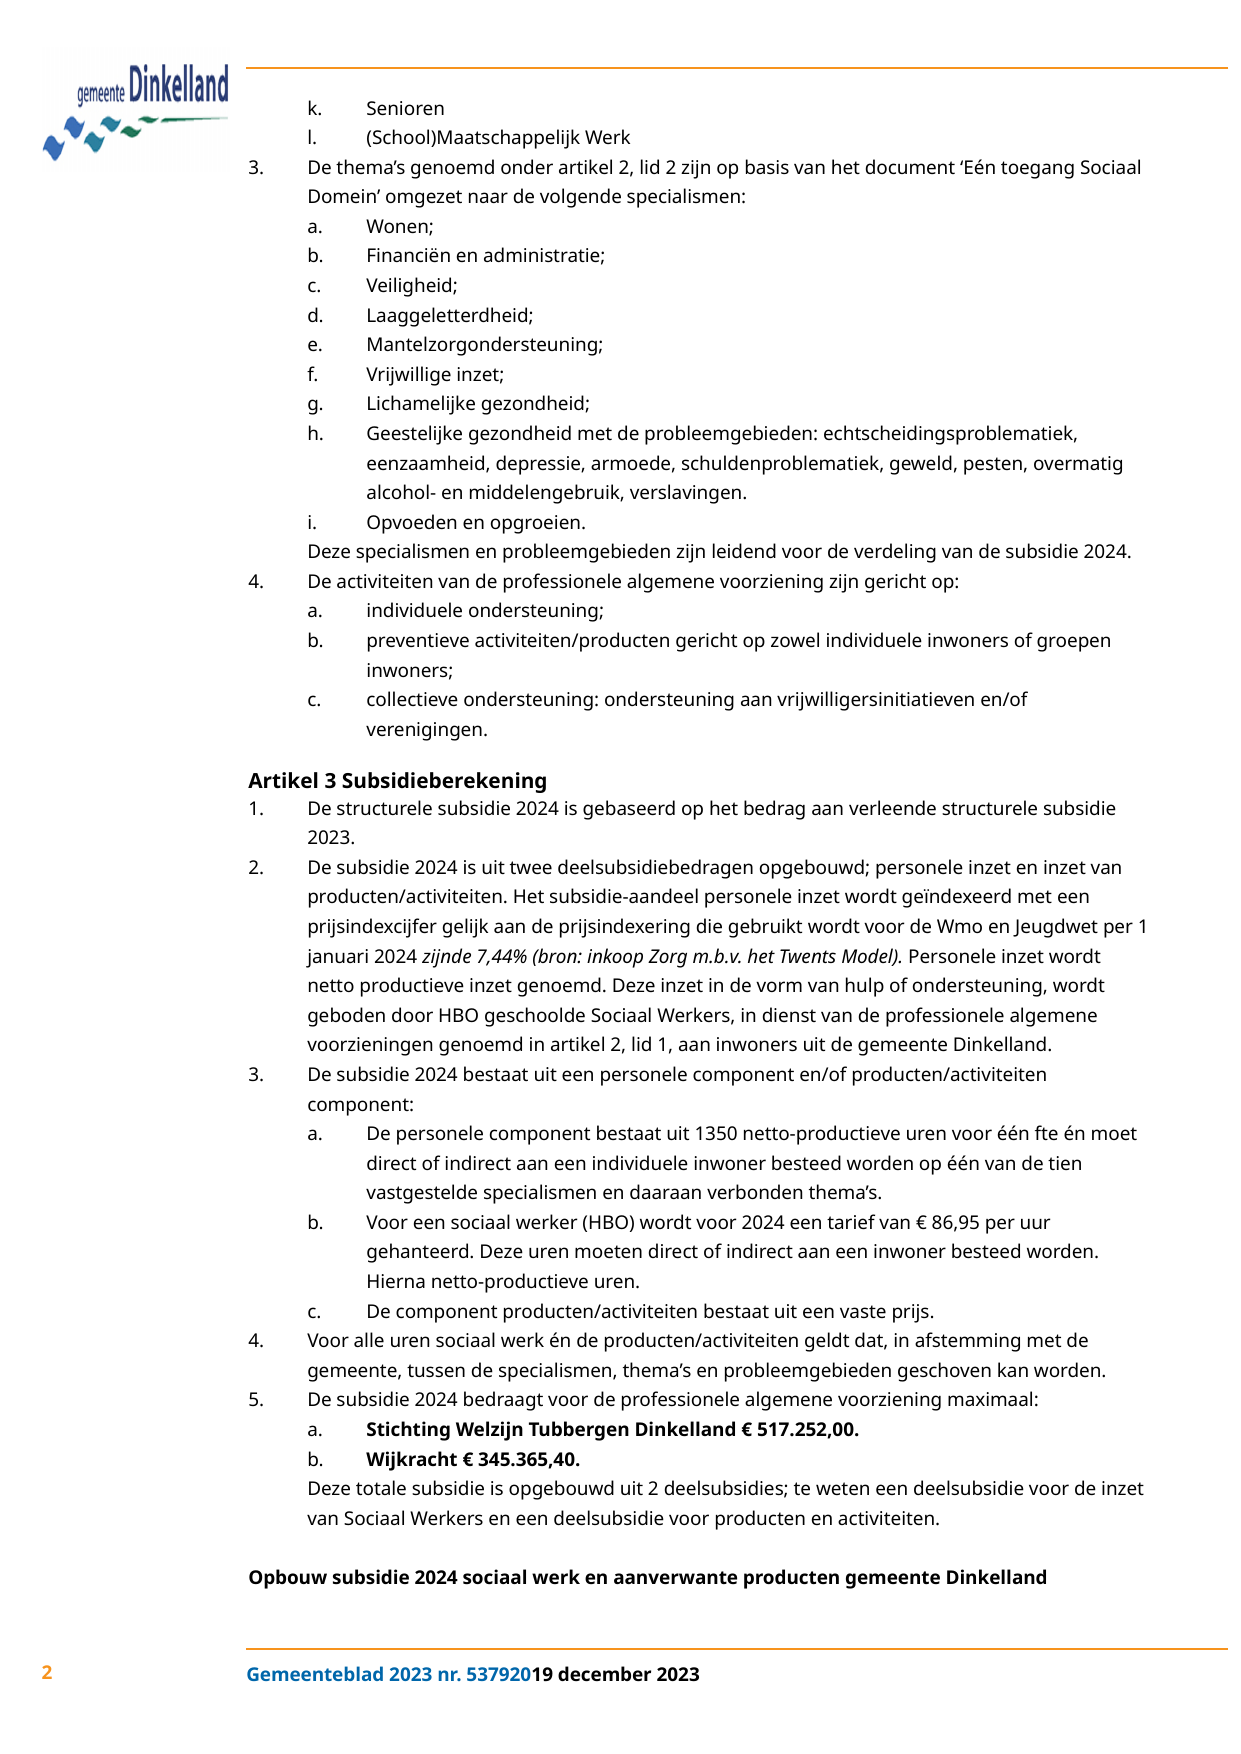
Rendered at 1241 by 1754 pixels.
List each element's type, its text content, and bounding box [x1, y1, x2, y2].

list De subsidie 2024 bestaat uit een personele component en/of producten/activiteiten component: [248, 1061, 1152, 1116]
list Voor een sociaal werker (HBO) wordt voor 2024 een tarief van € 86,95 per uur gehanteerd. Deze uren moeten direct of indirect aan een inwoner besteed worden. Hierna netto-productieve uren. [307, 1209, 1152, 1294]
list Wonen; [307, 213, 1152, 239]
list De component producten/activiteiten bestaat uit een vaste prijs. [307, 1298, 1152, 1323]
list Voor alle uren sociaal werk én de producten/activiteiten geldt dat, in afstemming met de gemeente, tussen de specialismen, thema’s en probleemgebieden geschoven kan worden. [248, 1327, 1152, 1383]
list Deze totale subsidie is opgebouwd uit 2 deelsubsidies; te weten een deelsubsidie voor de inzet van Sociaal Werkers en een deelsubsidie voor producten en activiteiten. [248, 1475, 1152, 1531]
list Senioren [307, 95, 1152, 121]
list Opvoeden en opgroeien. [307, 509, 1152, 535]
list De activiteiten van de professionele algemene voorziening zijn gericht op: [248, 568, 1152, 594]
list Veiligheid; [307, 272, 1152, 298]
list Stichting Welzijn Tubbergen Dinkelland € 517.252,00. [307, 1416, 1152, 1442]
text Opbouw subsidie 2024 sociaal werk en aanverwante producten gemeente Dinkelland [248, 1564, 1152, 1590]
list Vrijwillige inzet; [307, 361, 1152, 387]
list De personele component bestaat uit 1350 netto-productieve uren voor één fte én moet direct of indirect aan een individuele inwoner besteed worden op één van de tien vastgestelde specialismen en daaraan verbonden thema’s. [307, 1120, 1152, 1205]
picture [41, 47, 231, 172]
list De subsidie 2024 bedraagt voor de professionele algemene voorziening maximaal: [248, 1387, 1152, 1412]
list Mantelzorgondersteuning; [307, 331, 1152, 357]
list De subsidie 2024 is uit twee deelsubsidiebedragen opgebouwd; personele inzet en inzet van producten/activiteiten. Het subsidie-aandeel personele inzet wordt geïndexeerd met een prijsindexcijfer gelijk aan de prijsindexering die gebruikt wordt voor de Wmo en Jeugdwet per 1 januari 2024 zijnde 7,44% (bron: inkoop Zorg m.b.v. het Twents Model). Personele inzet wordt netto productieve inzet genoemd. Deze inzet in de vorm van hulp of ondersteuning, wordt geboden door HBO geschoolde Sociaal Werkers, in dienst van de professionele algemene voorzieningen genoemd in artikel 2, lid 1, aan inwoners uit de gemeente Dinkelland. [248, 854, 1152, 1057]
list Deze specialismen en probleemgebieden zijn leidend voor de verdeling van de subsidie 2024. [248, 538, 1152, 564]
list Geestelijke gezondheid met de probleemgebieden: echtscheidingsproblematiek, eenzaamheid, depressie, armoede, schuldenproblematiek, geweld, pesten, overmatig alcohol- en middelengebruik, verslavingen. [307, 420, 1152, 505]
list preventieve activiteiten/producten gericht op zowel individuele inwoners of groepen inwoners; [307, 627, 1152, 683]
text Artikel 3 Subsidieberekening [248, 766, 1152, 795]
list Laaggeletterdheid; [307, 302, 1152, 328]
list De structurele subsidie 2024 is gebaseerd op het bedrag aan verleende structurele subsidie 2023. [248, 795, 1152, 850]
list Financiën en administratie; [307, 243, 1152, 268]
list collectieve ondersteuning: ondersteuning aan vrijwilligersinitiatieven en/of verenigingen. [307, 686, 1152, 742]
list individuele ondersteuning; [307, 598, 1152, 623]
list Wijkracht € 345.365,40. [307, 1446, 1152, 1471]
list Lichamelijke gezondheid; [307, 391, 1152, 416]
list (School)Maatschappelijk Werk [307, 124, 1152, 150]
list De thema’s genoemd onder artikel 2, lid 2 zijn op basis van het document ‘Eén toegang Sociaal Domein’ omgezet naar de volgende specialismen: [248, 154, 1152, 209]
